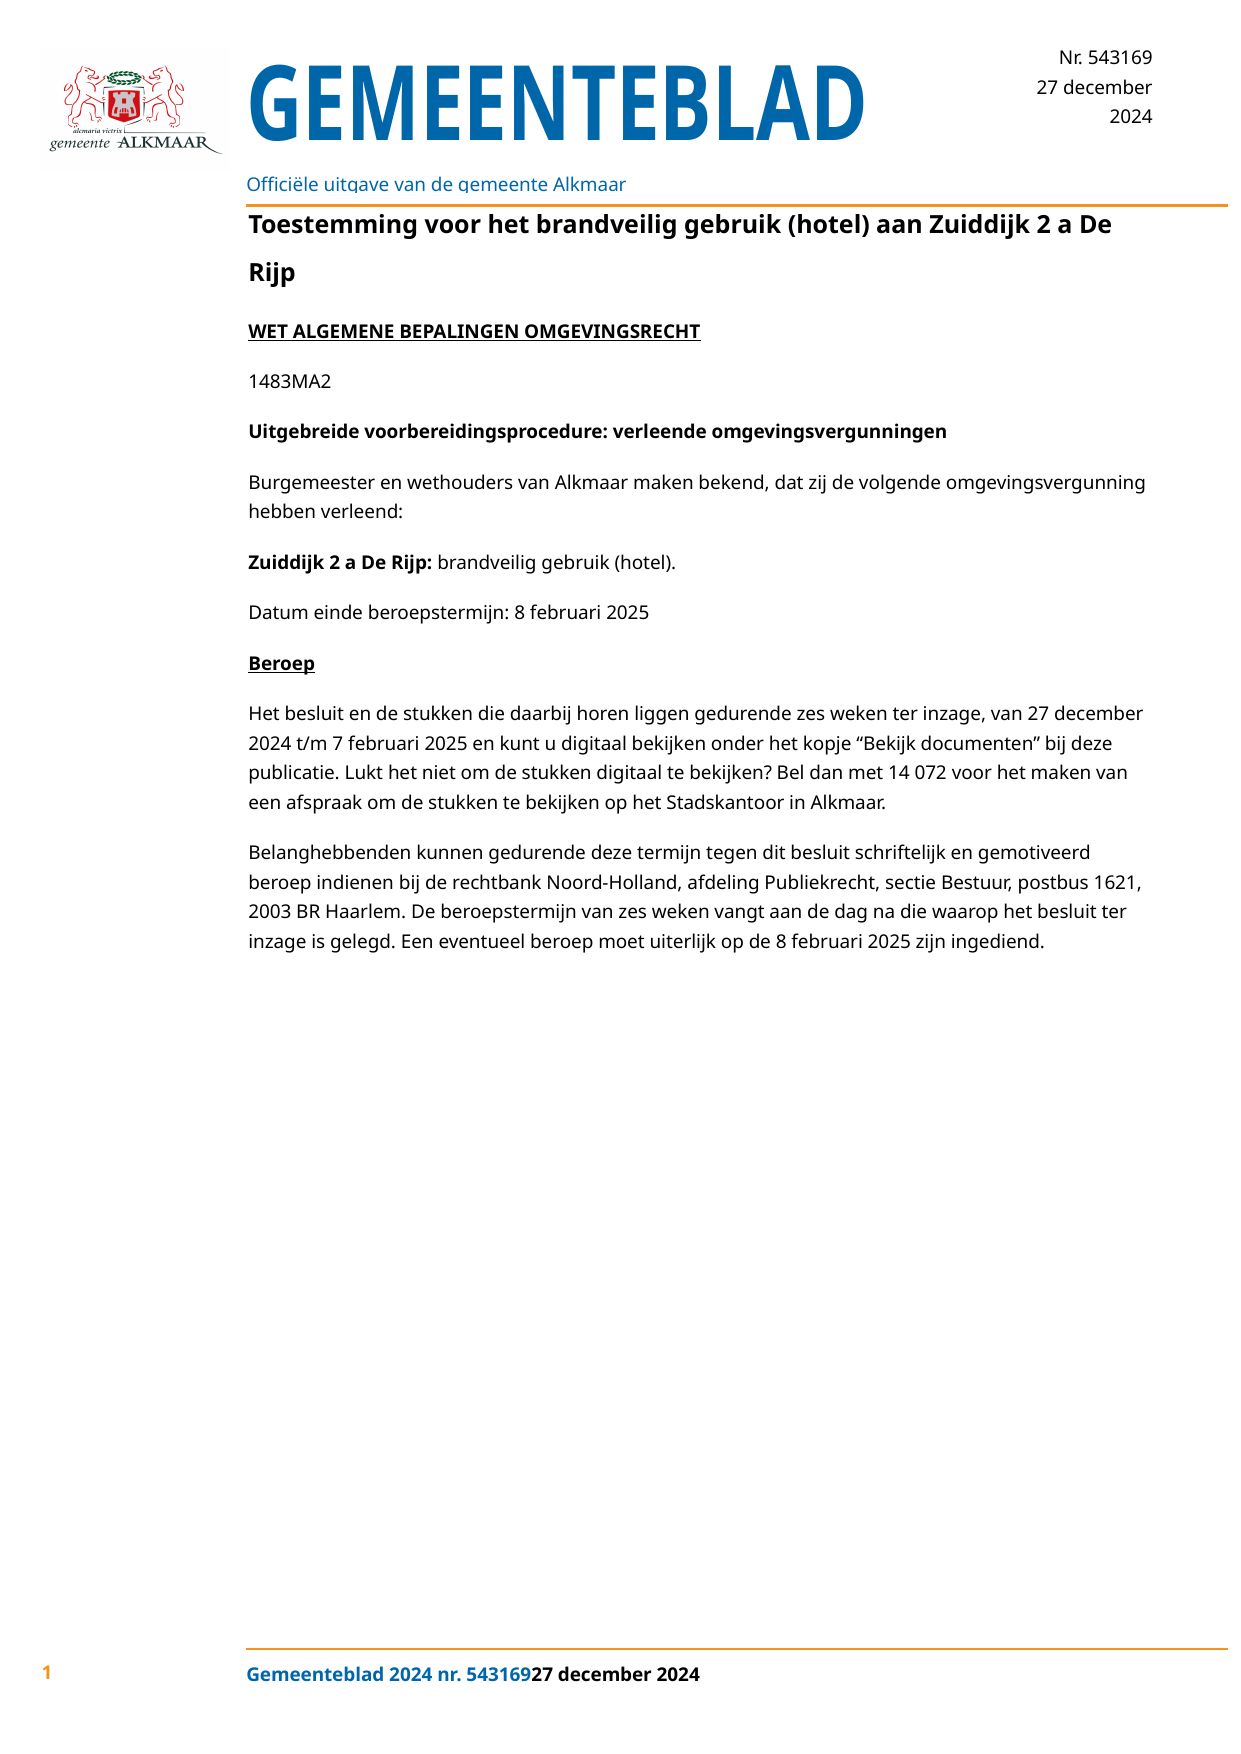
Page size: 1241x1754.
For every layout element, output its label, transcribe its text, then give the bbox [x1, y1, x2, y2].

text Het besluit en de stukken die daarbij horen liggen gedurende zes weken ter inzage, van 27 december 2024 t/m 7 februari 2025 en kunt u digitaal bekijken onder het kopje “Bekijk documenten” bij deze publicatie. Lukt het niet om de stukken digitaal te bekijken? Bel dan met 14 072 voor het maken van een afspraak om de stukken te bekijken op het Stadskantoor in Alkmaar. [248, 700, 1152, 815]
text 1483MA2 [248, 368, 1152, 394]
text Datum einde beroepstermijn: 8 februari 2025 [248, 599, 1152, 625]
text Toestemming voor het brandveilig gebruik (hotel) aan Zuiddijk 2 a De Rijp [248, 207, 1152, 288]
text Zuiddijk 2 a De Rijp: brandveilig gebruik (hotel). [248, 549, 1152, 575]
text Beroep [248, 650, 1152, 676]
text WET ALGEMENE BEPALINGEN OMGEVINGSRECHT [248, 318, 1152, 344]
text Belanghebbenden kunnen gedurende deze termijn tegen dit besluit schriftelijk en gemotiveerd beroep indienen bij de rechtbank Noord-Holland, afdeling Publiekrecht, sectie Bestuur, postbus 1621, 2003 BR Haarlem. De beroepstermijn van zes weken vangt aan de dag na die waarop het besluit ter inzage is gelegd. Een eventueel beroep moet uiterlijk op de 8 februari 2025 zijn ingediend. [248, 839, 1152, 954]
text Burgemeester en wethouders van Alkmaar maken bekend, dat zij de volgende omgevingsvergunning hebben verleend: [248, 469, 1152, 524]
text Uitgebreide voorbereidingsprocedure: verleende omgevingsvergunningen [248, 419, 1152, 444]
picture [41, 47, 231, 172]
